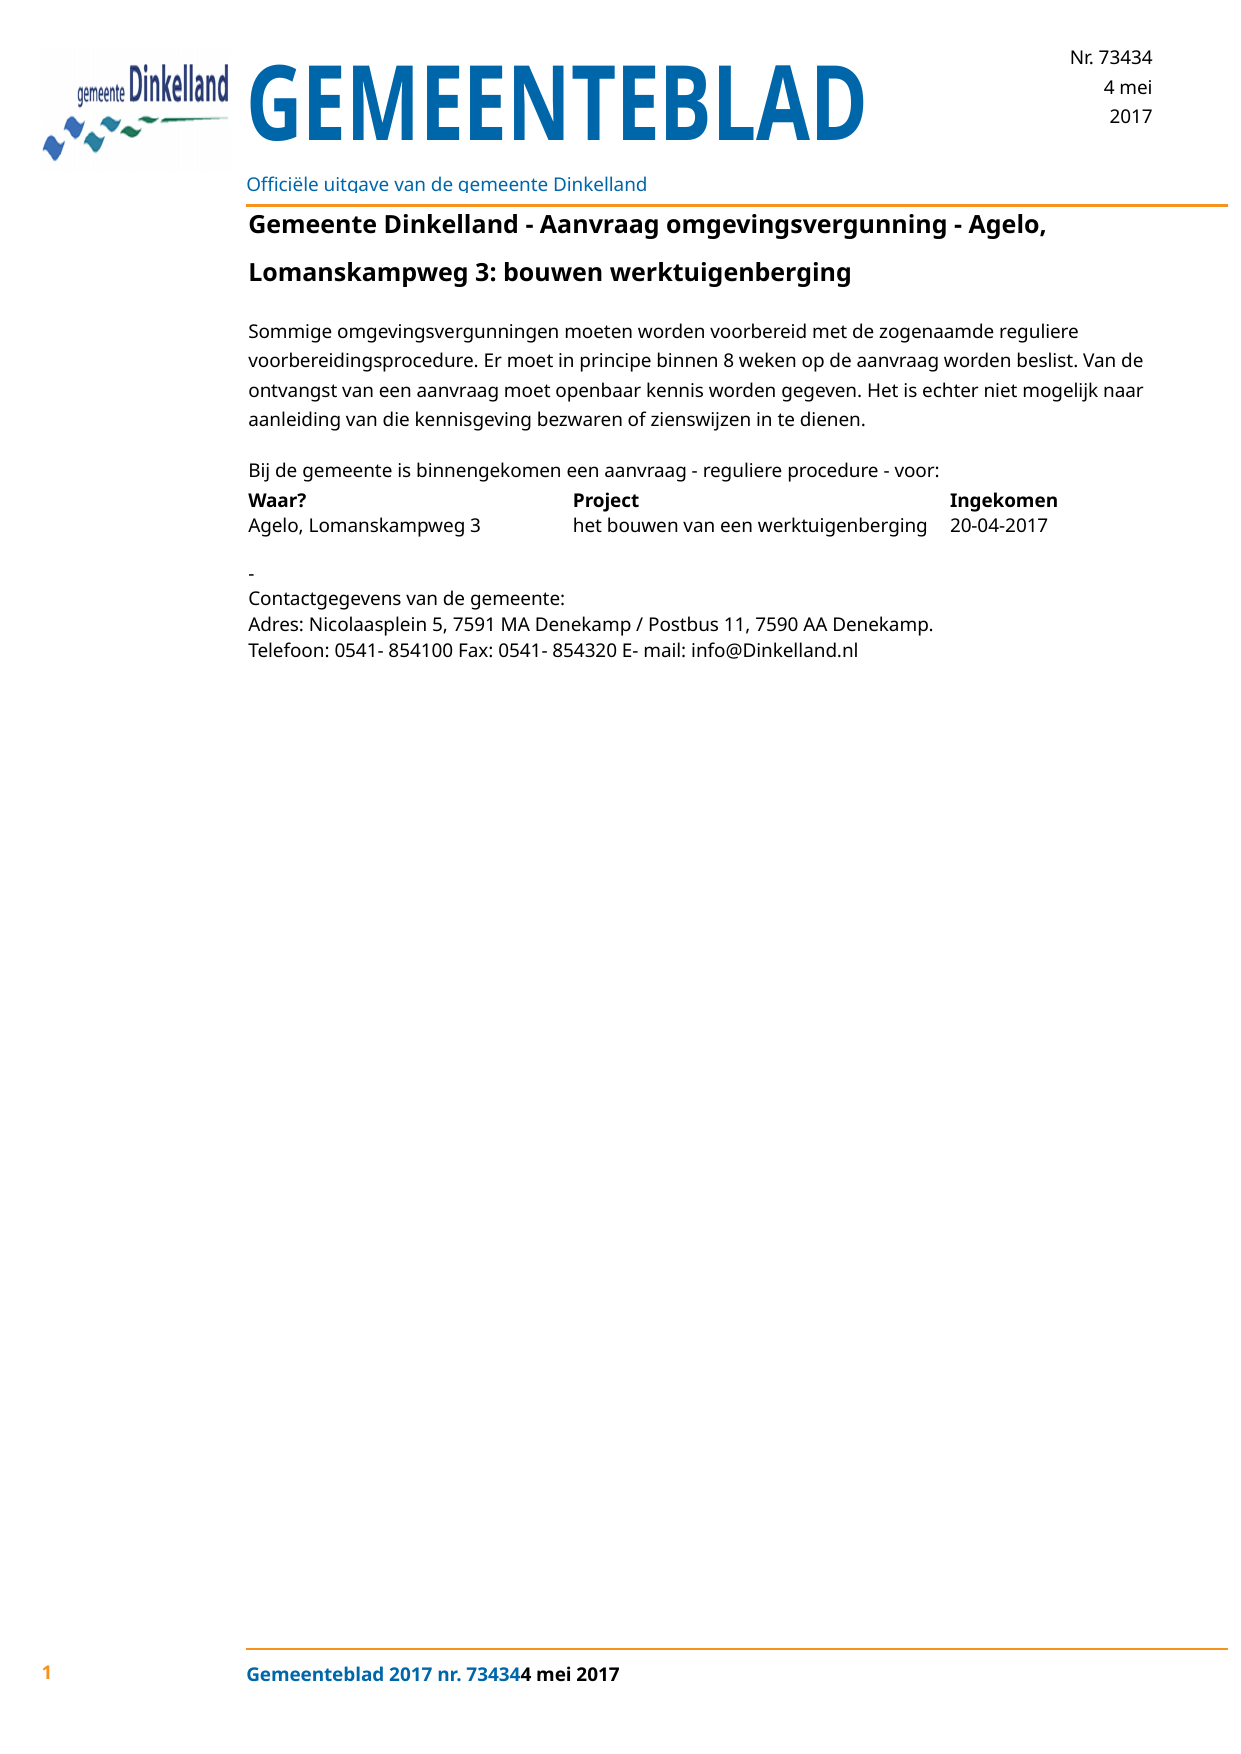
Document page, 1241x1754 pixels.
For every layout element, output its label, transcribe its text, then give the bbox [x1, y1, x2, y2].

table_cell 20-04-2017 [950, 513, 1152, 538]
text Sommige omgevingsvergunningen moeten worden voorbereid met de zogenaamde reguliere voorbereidingsprocedure. Er moet in principe binnen 8 weken op de aanvraag worden beslist. Van de ontvangst van een aanvraag moet openbaar kennis worden gegeven. Het is echter niet mogelijk naar aanleiding van die kennisgeving bezwaren of zienswijzen in te dienen. [248, 318, 1152, 432]
text Bij de gemeente is binnengekomen een aanvraag - reguliere procedure - voor: [248, 457, 1152, 483]
table_cell Agelo, Lomanskampweg 3 [248, 513, 573, 538]
text - [248, 560, 1152, 585]
text Adres: Nicolaasplein 5, 7591 MA Denekamp / Postbus 11, 7590 AA Denekamp. [248, 611, 1152, 637]
table_header Project [573, 487, 950, 512]
table_header Ingekomen [950, 487, 1152, 512]
picture [41, 47, 231, 172]
text Contactgegevens van de gemeente: [248, 585, 1152, 611]
table_cell het bouwen van een werktuigenberging [573, 513, 950, 538]
text Gemeente Dinkelland - Aanvraag omgevingsvergunning - Agelo, Lomanskampweg 3: bouwen werktuigenberging [248, 207, 1152, 288]
table_header Waar? [248, 487, 573, 512]
text Telefoon: 0541- 854100 Fax: 0541- 854320 E- mail: info@Dinkelland.nl [248, 637, 1152, 663]
